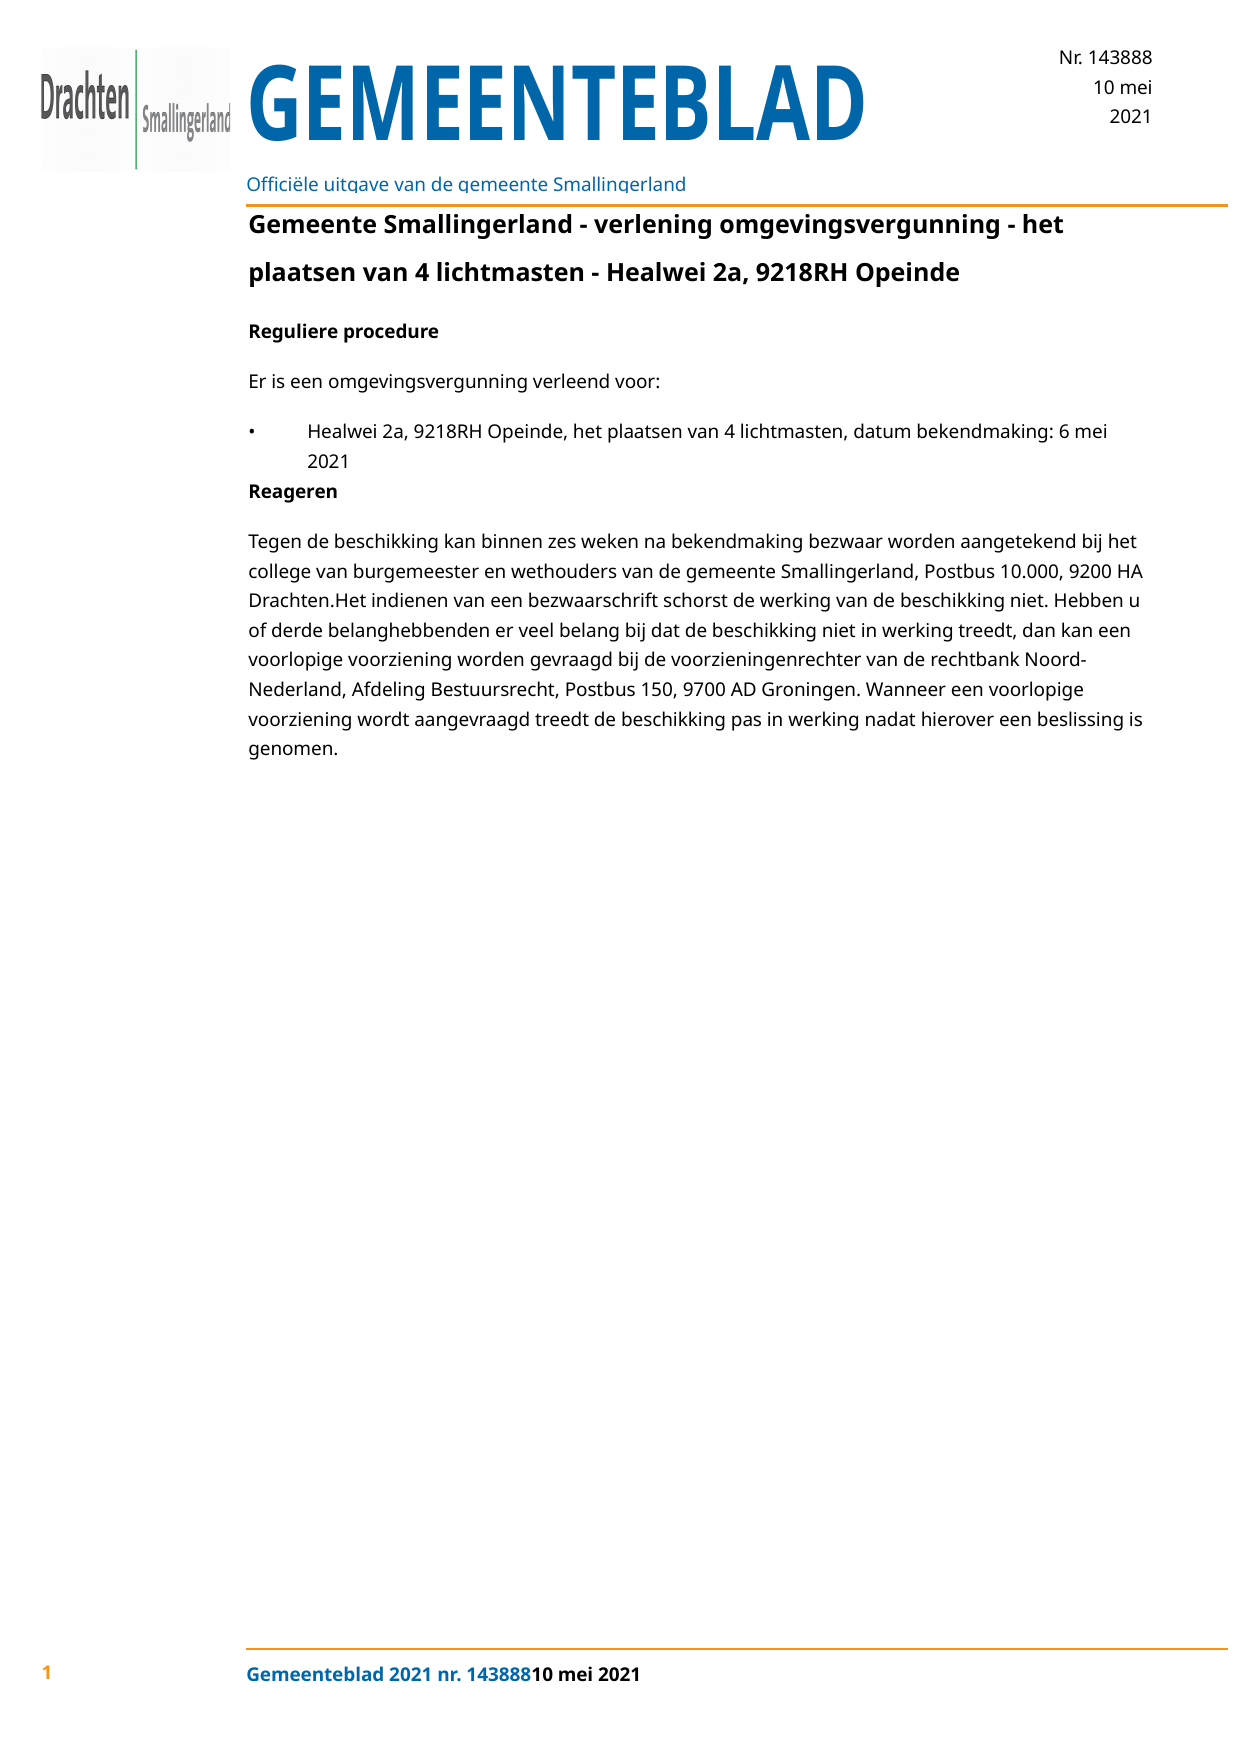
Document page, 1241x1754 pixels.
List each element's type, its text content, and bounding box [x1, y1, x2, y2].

list Healwei 2a, 9218RH Opeinde, het plaatsen van 4 lichtmasten, datum bekendmaking: 6 mei 2021 [248, 419, 1152, 474]
picture [41, 47, 231, 172]
text Reageren [248, 478, 1152, 504]
text Tegen de beschikking kan binnen zes weken na bekendmaking bezwaar worden aangetekend bij het college van burgemeester en wethouders van de gemeente Smallingerland, Postbus 10.000, 9200 HA Drachten.Het indienen van een bezwaarschrift schorst de werking van de beschikking niet. Hebben u of derde belanghebbenden er veel belang bij dat de beschikking niet in werking treedt, dan kan een voorlopige voorziening worden gevraagd bij de voorzieningenrechter van de rechtbank Noord-Nederland, Afdeling Bestuursrecht, Postbus 150, 9700 AD Groningen. Wanneer een voorlopige voorziening wordt aangevraagd treedt de beschikking pas in werking nadat hierover een beslissing is genomen. [248, 528, 1152, 761]
text Er is een omgevingsvergunning verleend voor: [248, 368, 1152, 394]
text Gemeente Smallingerland - verlening omgevingsvergunning - het plaatsen van 4 lichtmasten - Healwei 2a, 9218RH Opeinde [248, 207, 1152, 288]
text Reguliere procedure [248, 318, 1152, 344]
